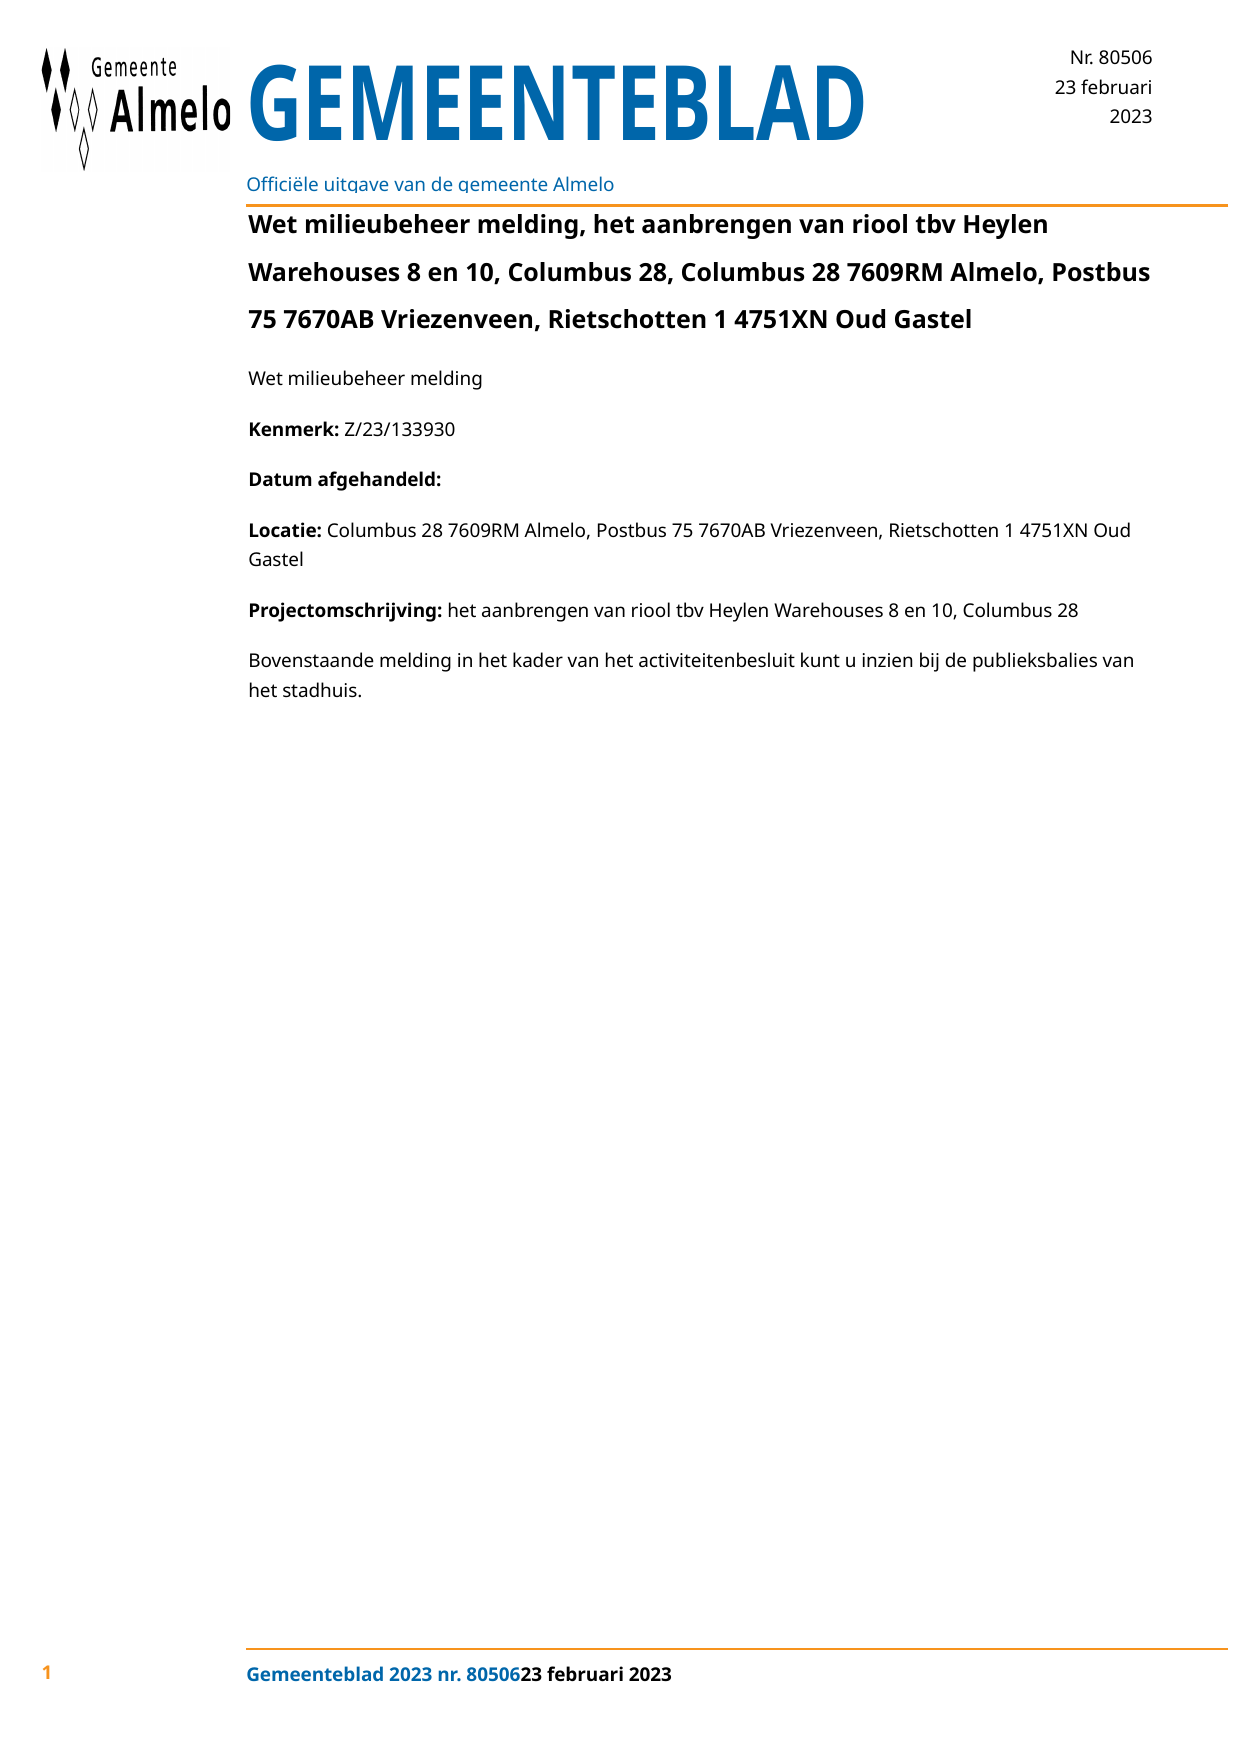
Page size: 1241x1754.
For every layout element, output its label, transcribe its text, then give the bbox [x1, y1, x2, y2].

text Bovenstaande melding in het kader van het activiteitenbesluit kunt u inzien bij de publieksbalies van het stadhuis. [248, 647, 1152, 702]
text Projectomschrijving: het aanbrengen van riool tbv Heylen Warehouses 8 en 10, Columbus 28 [248, 597, 1152, 622]
text Wet milieubeheer melding [248, 366, 1152, 391]
text Kenmerk: Z/23/133930 [248, 416, 1152, 442]
text Wet milieubeheer melding, het aanbrengen van riool tbv Heylen Warehouses 8 en 10, Columbus 28, Columbus 28 7609RM Almelo, Postbus 75 7670AB Vriezenveen, Rietschotten 1 4751XN Oud Gastel [248, 207, 1152, 336]
picture [41, 47, 231, 172]
text Locatie: Columbus 28 7609RM Almelo, Postbus 75 7670AB Vriezenveen, Rietschotten 1 4751XN Oud Gastel [248, 517, 1152, 572]
text Datum afgehandeld: [248, 466, 1152, 492]
